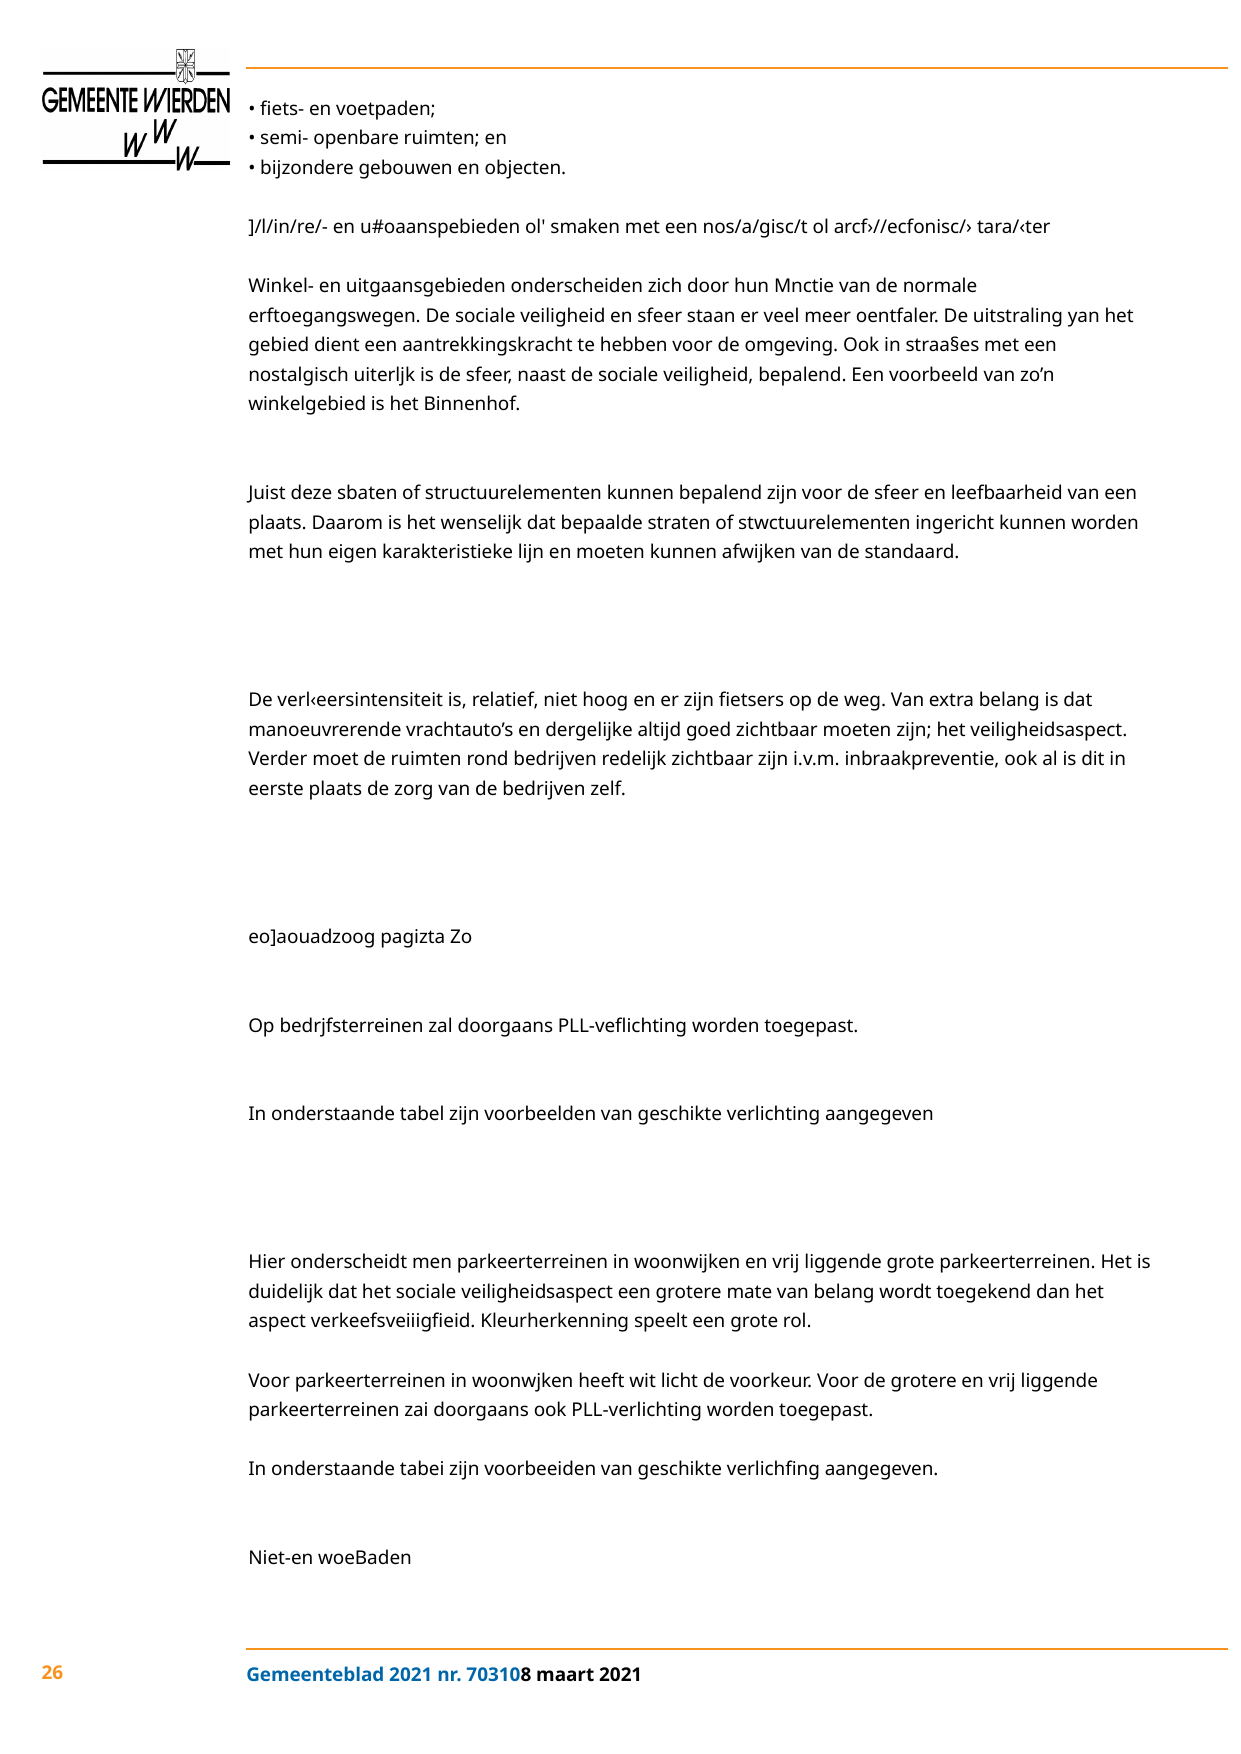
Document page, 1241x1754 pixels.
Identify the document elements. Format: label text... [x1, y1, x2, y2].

text Niet-en woeBaden [248, 1544, 1152, 1570]
text ]/l/in/re/- en u#oaanspebieden ol' smaken met een nos/a/gisc/t ol arcf›//ecfonisc/› tara/‹ter [248, 213, 1152, 239]
text In onderstaande tabei zijn voorbeeiden van geschikte verlichfing aangegeven. [248, 1456, 1152, 1481]
text • bijzondere gebouwen en objecten. [248, 154, 1152, 180]
text Hier onderscheidt men parkeerterreinen in woonwijken en vrij liggende grote parkeerterreinen. Het is duidelijk dat het sociale veiligheidsaspect een grotere mate van belang wordt toegekend dan het aspect verkeefsveiiigfieid. Kleurherkenning speelt een grote rol. [248, 1248, 1152, 1333]
text Winkel- en uitgaansgebieden onderscheiden zich door hun Mnctie van de normale erftoegangswegen. De sociale veiligheid en sfeer staan er veel meer oentfaler. De uitstraling yan het gebied dient een aantrekkingskracht te hebben voor de omgeving. Ook in straa§es met een nostalgisch uiterljk is de sfeer, naast de sociale veiligheid, bepalend. Een voorbeeld van zo’n winkelgebied is het Binnenhof. [248, 272, 1152, 416]
picture [41, 47, 231, 172]
text De verl‹eersintensiteit is, relatief, niet hoog en er zijn fietsers op de weg. Van extra belang is dat manoeuvrerende vrachtauto’s en dergelijke altijd goed zichtbaar moeten zijn; het veiligheidsaspect. Verder moet de ruimten rond bedrijven redelijk zichtbaar zijn i.v.m. inbraakpreventie, ook al is dit in eerste plaats de zorg van de bedrijven zelf. [248, 686, 1152, 801]
text Voor parkeerterreinen in woonwjken heeft wit licht de voorkeur. Voor de grotere en vrij liggende parkeerterreinen zai doorgaans ook PLL-verlichting worden toegepast. [248, 1367, 1152, 1422]
text eo]aouadzoog pagizta Zo [248, 923, 1152, 949]
text • semi- openbare ruimten; en [248, 124, 1152, 150]
text • fiets- en voetpaden; [248, 95, 1152, 121]
text In onderstaande tabel zijn voorbeelden van geschikte verlichting aangegeven [248, 1101, 1152, 1126]
text Juist deze sbaten of structuurelementen kunnen bepalend zijn voor de sfeer en leefbaarheid van een plaats. Daarom is het wenselijk dat bepaalde straten of stwctuurelementen ingericht kunnen worden met hun eigen karakteristieke lijn en moeten kunnen afwijken van de standaard. [248, 479, 1152, 564]
text Op bedrjfsterreinen zal doorgaans PLL-veflichting worden toegepast. [248, 1012, 1152, 1038]
